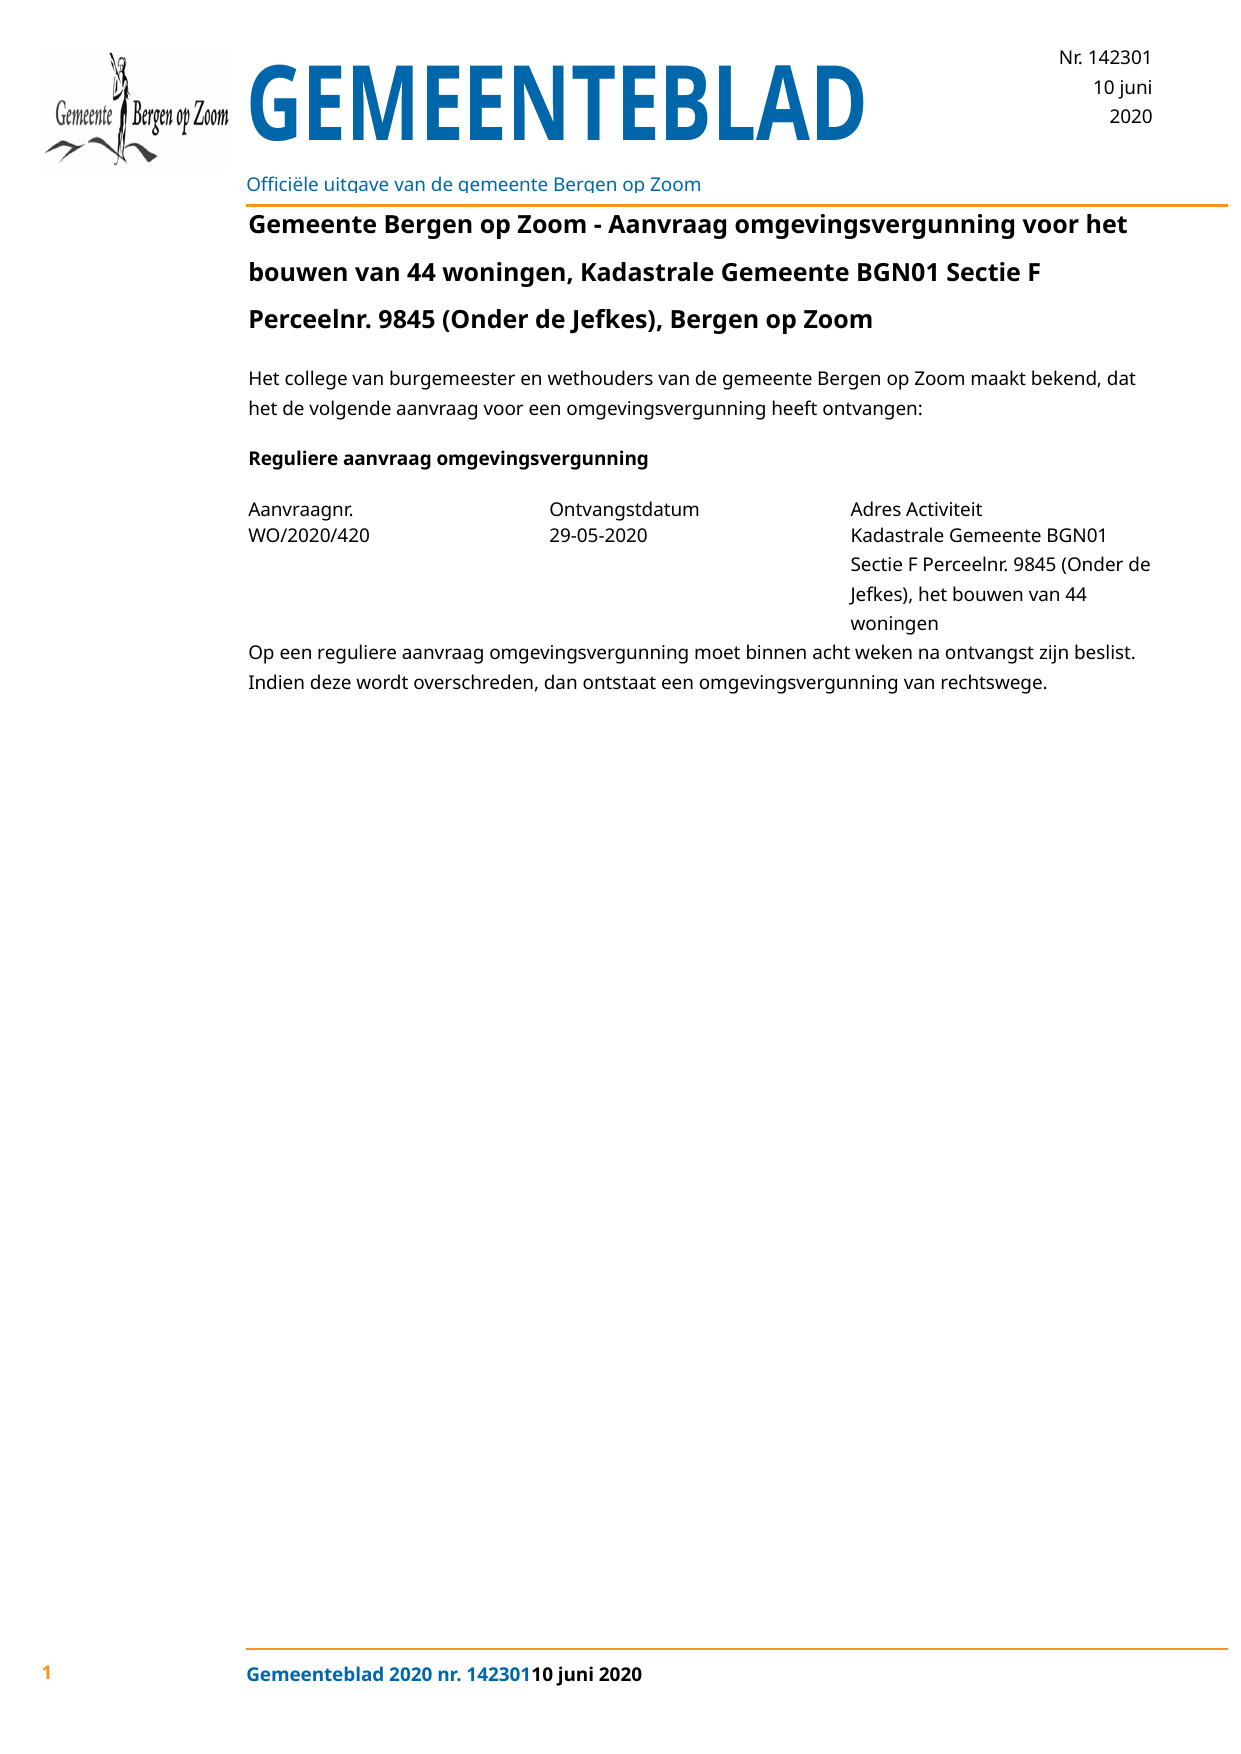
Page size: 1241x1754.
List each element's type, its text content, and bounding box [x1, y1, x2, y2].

text Het college van burgemeester en wethouders van de gemeente Bergen op Zoom maakt bekend, dat het de volgende aanvraag voor een omgevingsvergunning heeft ontvangen: [248, 366, 1152, 421]
table_header Adres Activiteit [850, 496, 1152, 522]
table_cell WO/2020/420 [248, 522, 549, 636]
picture [41, 47, 231, 172]
table_header Aanvraagnr. [248, 496, 549, 522]
text Reguliere aanvraag omgevingsvergunning [248, 446, 1152, 471]
text Op een reguliere aanvraag omgevingsvergunning moet binnen acht weken na ontvangst zijn beslist. Indien deze wordt overschreden, dan ontstaat een omgevingsvergunning van rechtswege. [248, 639, 1152, 695]
table_cell 29-05-2020 [549, 522, 850, 636]
table_header Ontvangstdatum [549, 496, 850, 522]
text Gemeente Bergen op Zoom - Aanvraag omgevingsvergunning voor het bouwen van 44 woningen, Kadastrale Gemeente BGN01 Sectie F Perceelnr. 9845 (Onder de Jefkes), Bergen op Zoom [248, 207, 1152, 336]
table_cell Kadastrale Gemeente BGN01 Sectie F Perceelnr. 9845 (Onder de Jefkes), het bouwen van 44 woningen [850, 522, 1152, 636]
